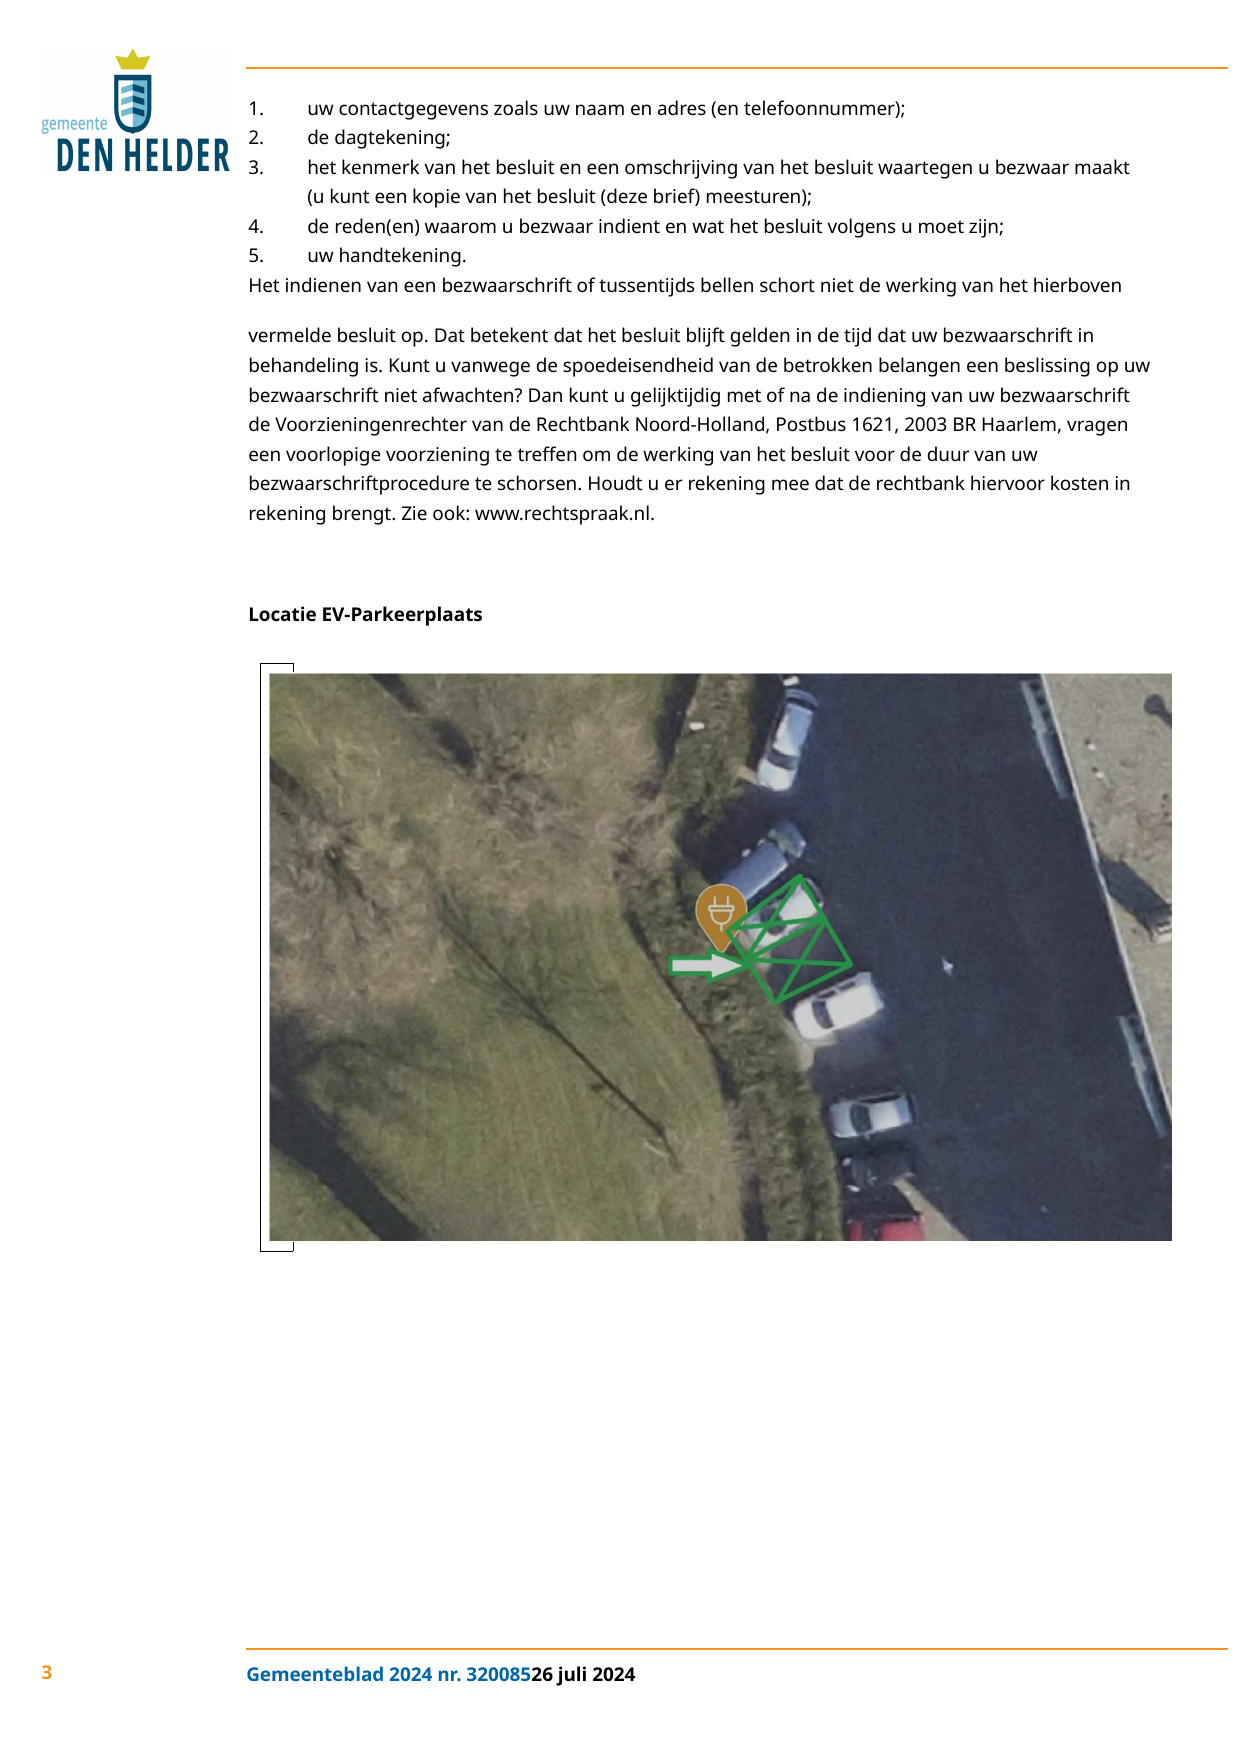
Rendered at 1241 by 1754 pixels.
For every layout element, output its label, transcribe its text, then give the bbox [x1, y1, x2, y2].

picture [63, 144, 68, 165]
picture [182, 144, 187, 165]
picture [268, 672, 1173, 1242]
list de dagtekening; [248, 124, 1152, 150]
list uw handtekening. [248, 243, 1152, 268]
picture [41, 47, 231, 172]
text Locatie EV-Parkeerplaats [248, 601, 1152, 627]
list de reden(en) waarom u bezwaar indient en wat het besluit volgens u moet zijn; [248, 213, 1152, 239]
picture [220, 160, 224, 172]
text Het indienen van een bezwaarschrift of tussentijds bellen schort niet de werking van het hierboven [248, 272, 1152, 298]
picture [100, 154, 106, 172]
picture [130, 157, 135, 172]
list het kenmerk van het besluit en een omschrijving van het besluit waartegen u bezwaar maakt (u kunt een kopie van het besluit (deze brief) meesturen); [248, 154, 1152, 209]
text vermelde besluit op. Dat betekent dat het besluit blijft gelden in de tijd dat uw bezwaarschrift in behandeling is. Kunt u vanwege de spoedeisendheid van de betrokken belangen een beslissing op uw bezwaarschrift niet afwachten? Dan kunt u gelijktijdig met of na de indiening van uw bezwaarschrift de Voorzieningenrechter van de Rechtbank Noord-Holland, Postbus 1621, 2003 BR Haarlem, vragen een voorlopige voorziening te treffen om de werking van het besluit voor de duur van uw bezwaarschriftprocedure te schorsen. Houdt u er rekening mee dat de rechtbank hiervoor kosten in rekening brengt. Zie ook: www.rechtspraak.nl. [248, 323, 1152, 526]
list uw contactgegevens zoals uw naam en adres (en telefoonnummer); [248, 95, 1152, 121]
